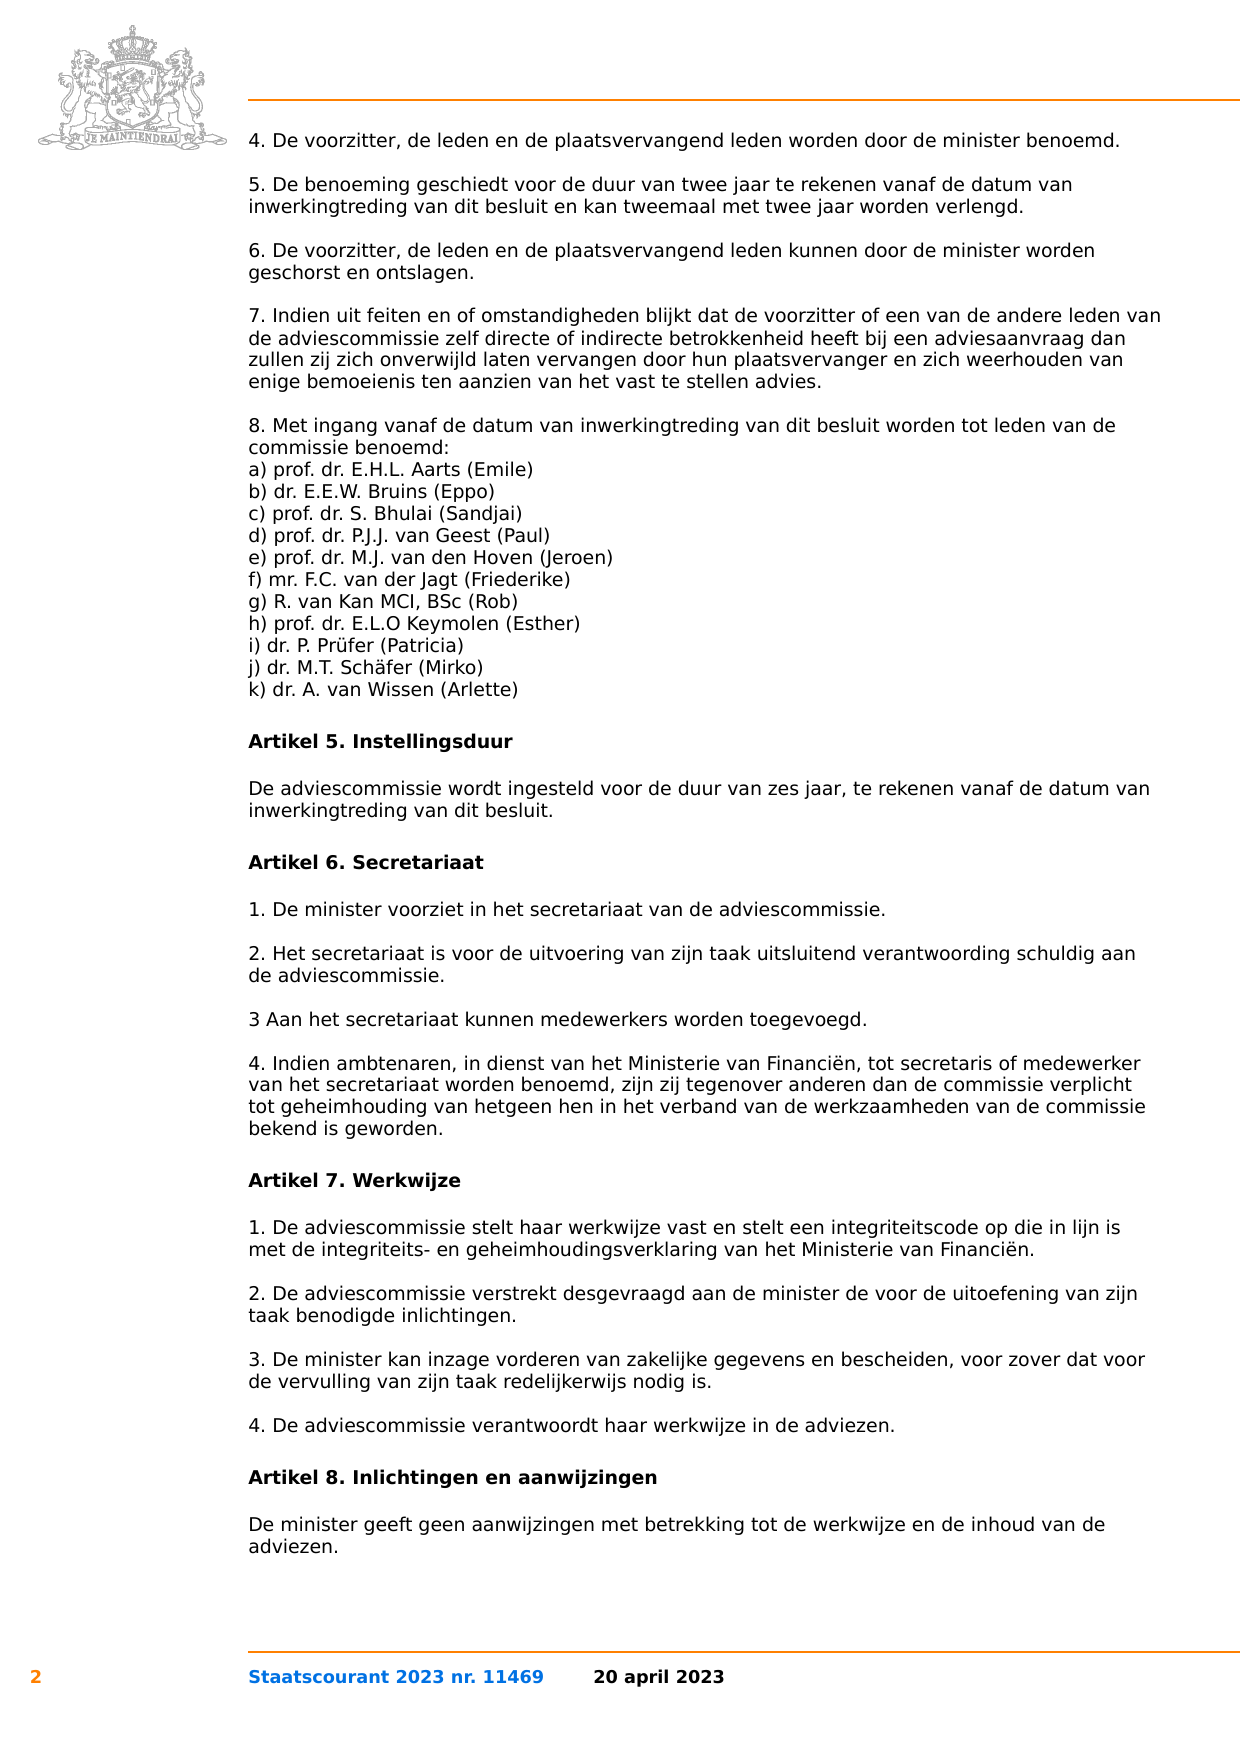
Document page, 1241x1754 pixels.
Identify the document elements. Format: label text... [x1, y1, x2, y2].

text 3 Aan het secretariaat kunnen medewerkers worden toegevoegd. [248, 1008, 1163, 1031]
text 4. De adviescommissie verantwoordt haar werkwijze in de adviezen. [248, 1415, 1163, 1437]
text h) prof. dr. E.L.O Keymolen (Esther) [248, 613, 1163, 635]
text k) dr. A. van Wissen (Arlette) [248, 679, 1163, 701]
subtitle Artikel 5. Instellingsduur [248, 731, 1163, 753]
text e) prof. dr. M.J. van den Hoven (Jeroen) [248, 547, 1163, 569]
text 3. De minister kan inzage vorderen van zakelijke gegevens en bescheiden, voor zover dat voor de vervulling van zijn taak redelijkerwijs nodig is. [248, 1349, 1163, 1393]
text i) dr. P. Prüfer (Patricia) [248, 635, 1163, 657]
subtitle Artikel 7. Werkwijze [248, 1170, 1163, 1192]
subtitle Artikel 6. Secretariaat [248, 852, 1163, 874]
text 5. De benoeming geschiedt voor de duur van twee jaar te rekenen vanaf de datum van inwerkingtreding van dit besluit en kan tweemaal met twee jaar worden verlengd. [248, 174, 1163, 218]
text 2. De adviescommissie verstrekt desgevraagd aan de minister de voor de uitoefening van zijn taak benodigde inlichtingen. [248, 1283, 1163, 1327]
text De adviescommissie wordt ingesteld voor de duur van zes jaar, te rekenen vanaf de datum van inwerkingtreding van dit besluit. [248, 778, 1163, 822]
text 1. De adviescommissie stelt haar werkwijze vast en stelt een integriteitscode op die in lijn is met de integriteits- en geheimhoudingsverklaring van het Ministerie van Financiën. [248, 1217, 1163, 1261]
text 4. Indien ambtenaren, in dienst van het Ministerie van Financiën, tot secretaris of medewerker van het secretariaat worden benoemd, zijn zij tegenover anderen dan de commissie verplicht tot geheimhouding van hetgeen hen in het verband van de werkzaamheden van de commissie bekend is geworden. [248, 1052, 1163, 1140]
text f) mr. F.C. van der Jagt (Friederike) [248, 569, 1163, 591]
text c) prof. dr. S. Bhulai (Sandjai) [248, 503, 1163, 525]
text d) prof. dr. P.J.J. van Geest (Paul) [248, 525, 1163, 547]
text 7. Indien uit feiten en of omstandigheden blijkt dat de voorzitter of een van de andere leden van de adviescommissie zelf directe of indirecte betrokkenheid heeft bij een adviesaanvraag dan zullen zij zich onverwijld laten vervangen door hun plaatsvervanger en zich weerhouden van enige bemoeienis ten aanzien van het vast te stellen advies. [248, 305, 1163, 393]
text 6. De voorzitter, de leden en de plaatsvervangend leden kunnen door de minister worden geschorst en ontslagen. [248, 239, 1163, 283]
text j) dr. M.T. Schäfer (Mirko) [248, 657, 1163, 679]
text De minister geeft geen aanwijzingen met betrekking tot de werkwijze en de inhoud van de adviezen. [248, 1514, 1163, 1558]
text 8. Met ingang vanaf de datum van inwerkingtreding van dit besluit worden tot leden van de commissie benoemd: [248, 415, 1163, 459]
text b) dr. E.E.W. Bruins (Eppo) [248, 481, 1163, 503]
text g) R. van Kan MCI, BSc (Rob) [248, 591, 1163, 613]
text 1. De minister voorziet in het secretariaat van de adviescommissie. [248, 899, 1163, 921]
text 4. De voorzitter, de leden en de plaatsvervangend leden worden door de minister benoemd. [248, 130, 1163, 152]
text a) prof. dr. E.H.L. Aarts (Emile) [248, 459, 1163, 481]
text 2. Het secretariaat is voor de uitvoering van zijn taak uitsluitend verantwoording schuldig aan de adviescommissie. [248, 943, 1163, 987]
picture [38, 25, 227, 150]
subtitle Artikel 8. Inlichtingen en aanwijzingen [248, 1467, 1163, 1489]
